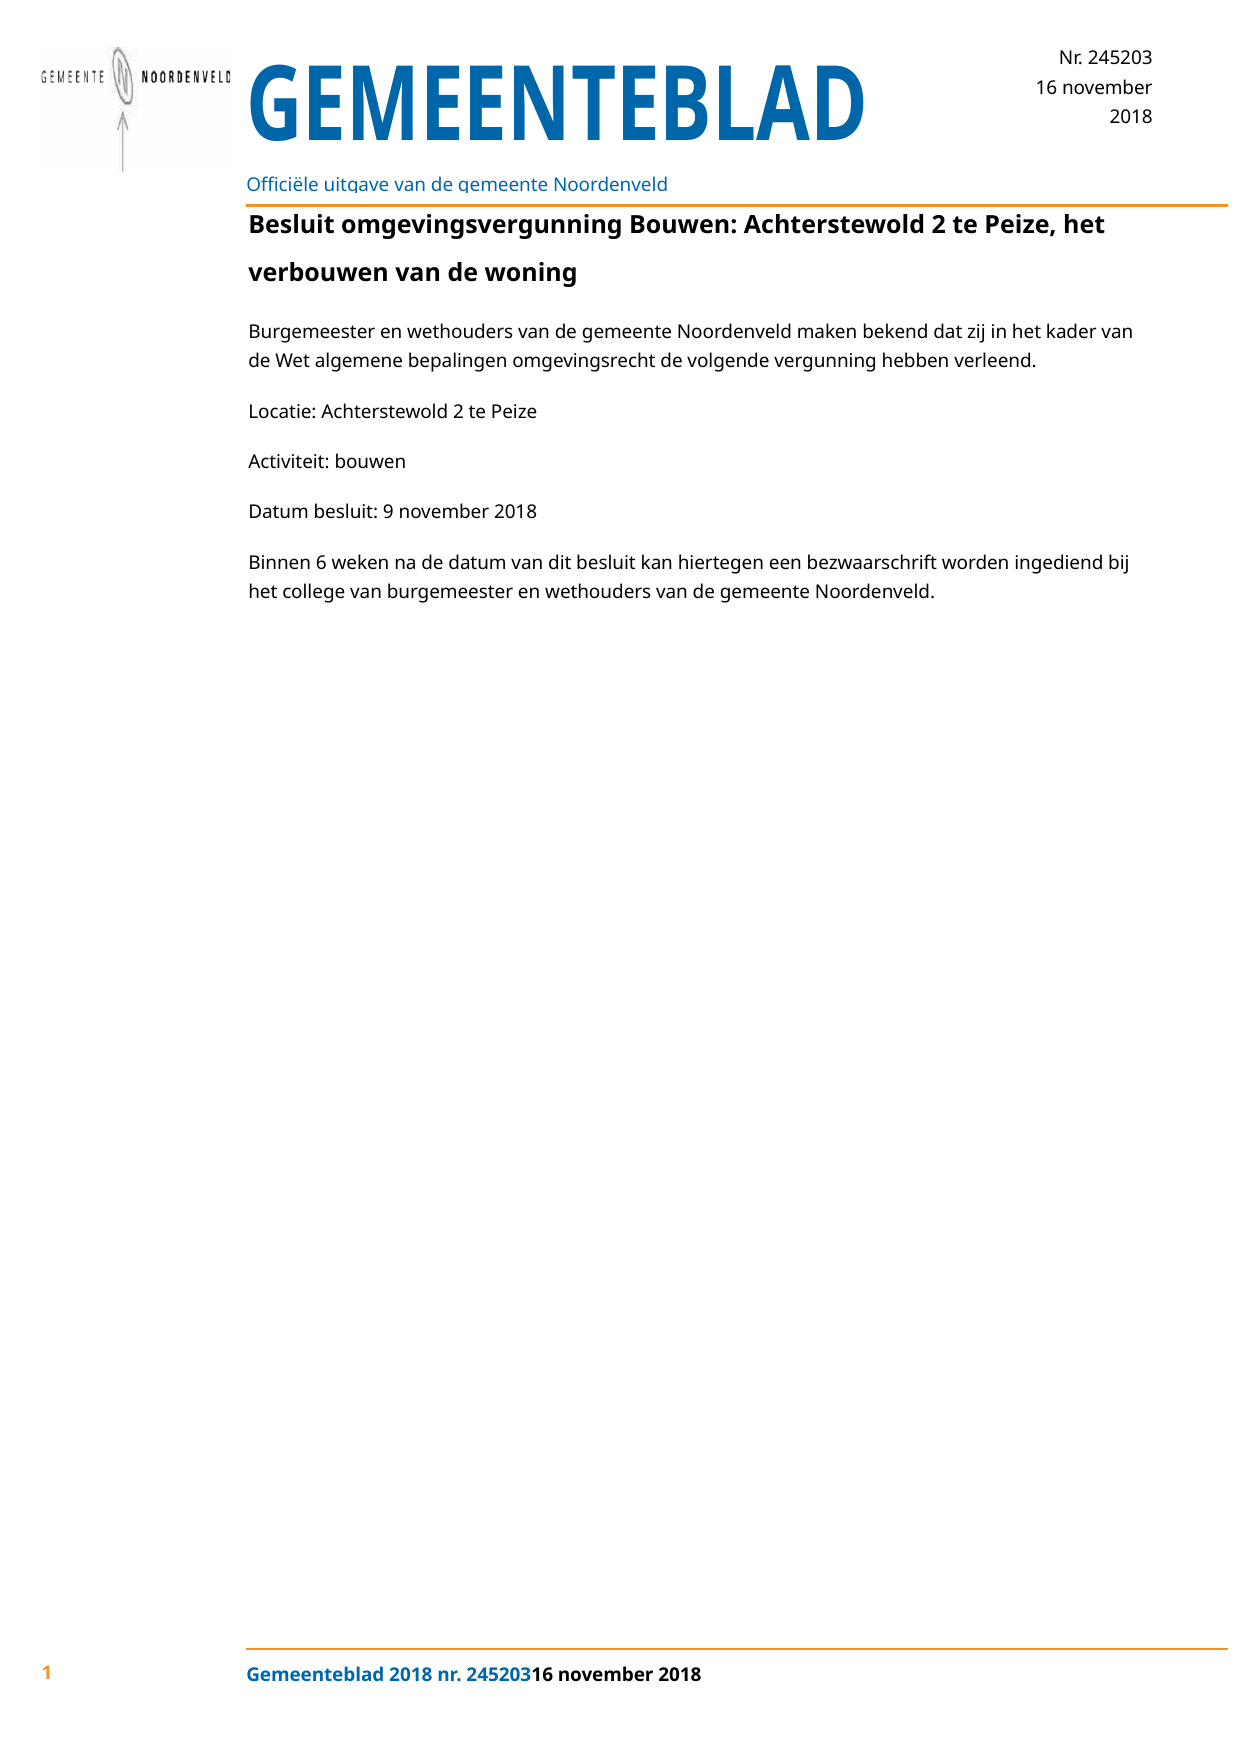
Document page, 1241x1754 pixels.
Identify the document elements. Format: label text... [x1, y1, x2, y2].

text Burgemeester en wethouders van de gemeente Noordenveld maken bekend dat zij in het kader van de Wet algemene bepalingen omgevingsrecht de volgende vergunning hebben verleend. [248, 318, 1152, 373]
text Activiteit: bouwen [248, 448, 1152, 474]
text Locatie: Achterstewold 2 te Peize [248, 398, 1152, 424]
text Datum besluit: 9 november 2018 [248, 499, 1152, 524]
text Besluit omgevingsvergunning Bouwen: Achterstewold 2 te Peize, het verbouwen van de woning [248, 207, 1152, 288]
picture [41, 47, 231, 172]
text Binnen 6 weken na de datum van dit besluit kan hiertegen een bezwaarschrift worden ingediend bij het college van burgemeester en wethouders van de gemeente Noordenveld. [248, 549, 1152, 604]
